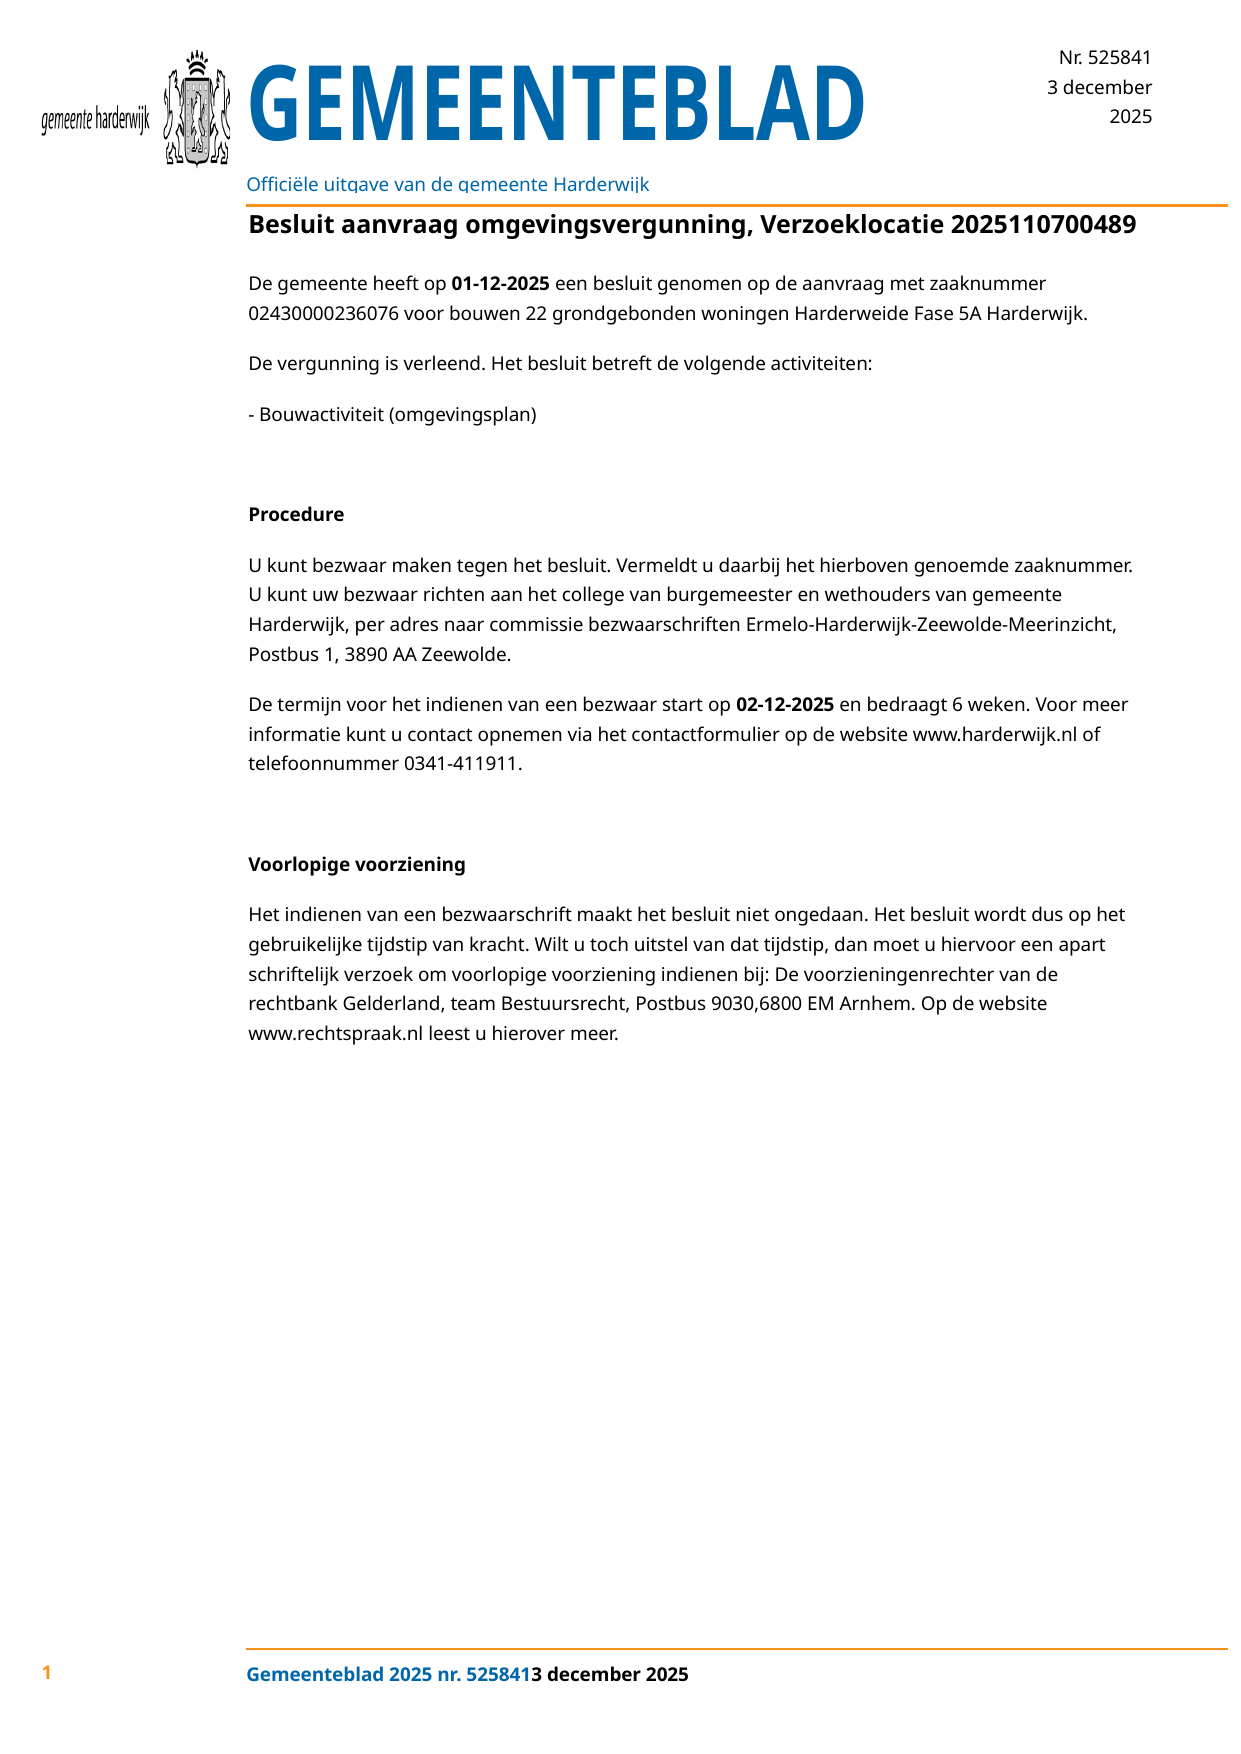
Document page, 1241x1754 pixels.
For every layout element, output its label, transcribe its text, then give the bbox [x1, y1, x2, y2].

text Procedure [248, 502, 1152, 527]
text - Bouwactiviteit (omgevingsplan) [248, 401, 1152, 426]
text De termijn voor het indienen van een bezwaar start op 02-12-2025 en bedraagt 6 weken. Voor meer informatie kunt u contact opnemen via het contactformulier op de website www.harderwijk.nl of telefoonnummer 0341-411911. [248, 691, 1152, 776]
text Voorlopige voorziening [248, 851, 1152, 877]
text De vergunning is verleend. Het besluit betreft de volgende activiteiten: [248, 350, 1152, 376]
picture [41, 47, 231, 172]
text Het indienen van een bezwaarschrift maakt het besluit niet ongedaan. Het besluit wordt dus op het gebruikelijke tijdstip van kracht. Wilt u toch uitstel van dat tijdstip, dan moet u hiervoor een apart schriftelijk verzoek om voorlopige voorziening indienen bij: De voorzieningenrechter van de rechtbank Gelderland, team Bestuursrecht, Postbus 9030,6800 EM Arnhem. Op de website www.rechtspraak.nl leest u hierover meer. [248, 902, 1152, 1046]
text De gemeente heeft op 01-12-2025 een besluit genomen op de aanvraag met zaaknummer 02430000236076 voor bouwen 22 grondgebonden woningen Harderweide Fase 5A Harderwijk. [248, 270, 1152, 326]
text Besluit aanvraag omgevingsvergunning, Verzoeklocatie 2025110700489 [248, 207, 1152, 241]
text U kunt bezwaar maken tegen het besluit. Vermeldt u daarbij het hierboven genoemde zaaknummer. U kunt uw bezwaar richten aan het college van burgemeester en wethouders van gemeente Harderwijk, per adres naar commissie bezwaarschriften Ermelo-Harderwijk-Zeewolde-Meerinzicht, Postbus 1, 3890 AA Zeewolde. [248, 552, 1152, 666]
